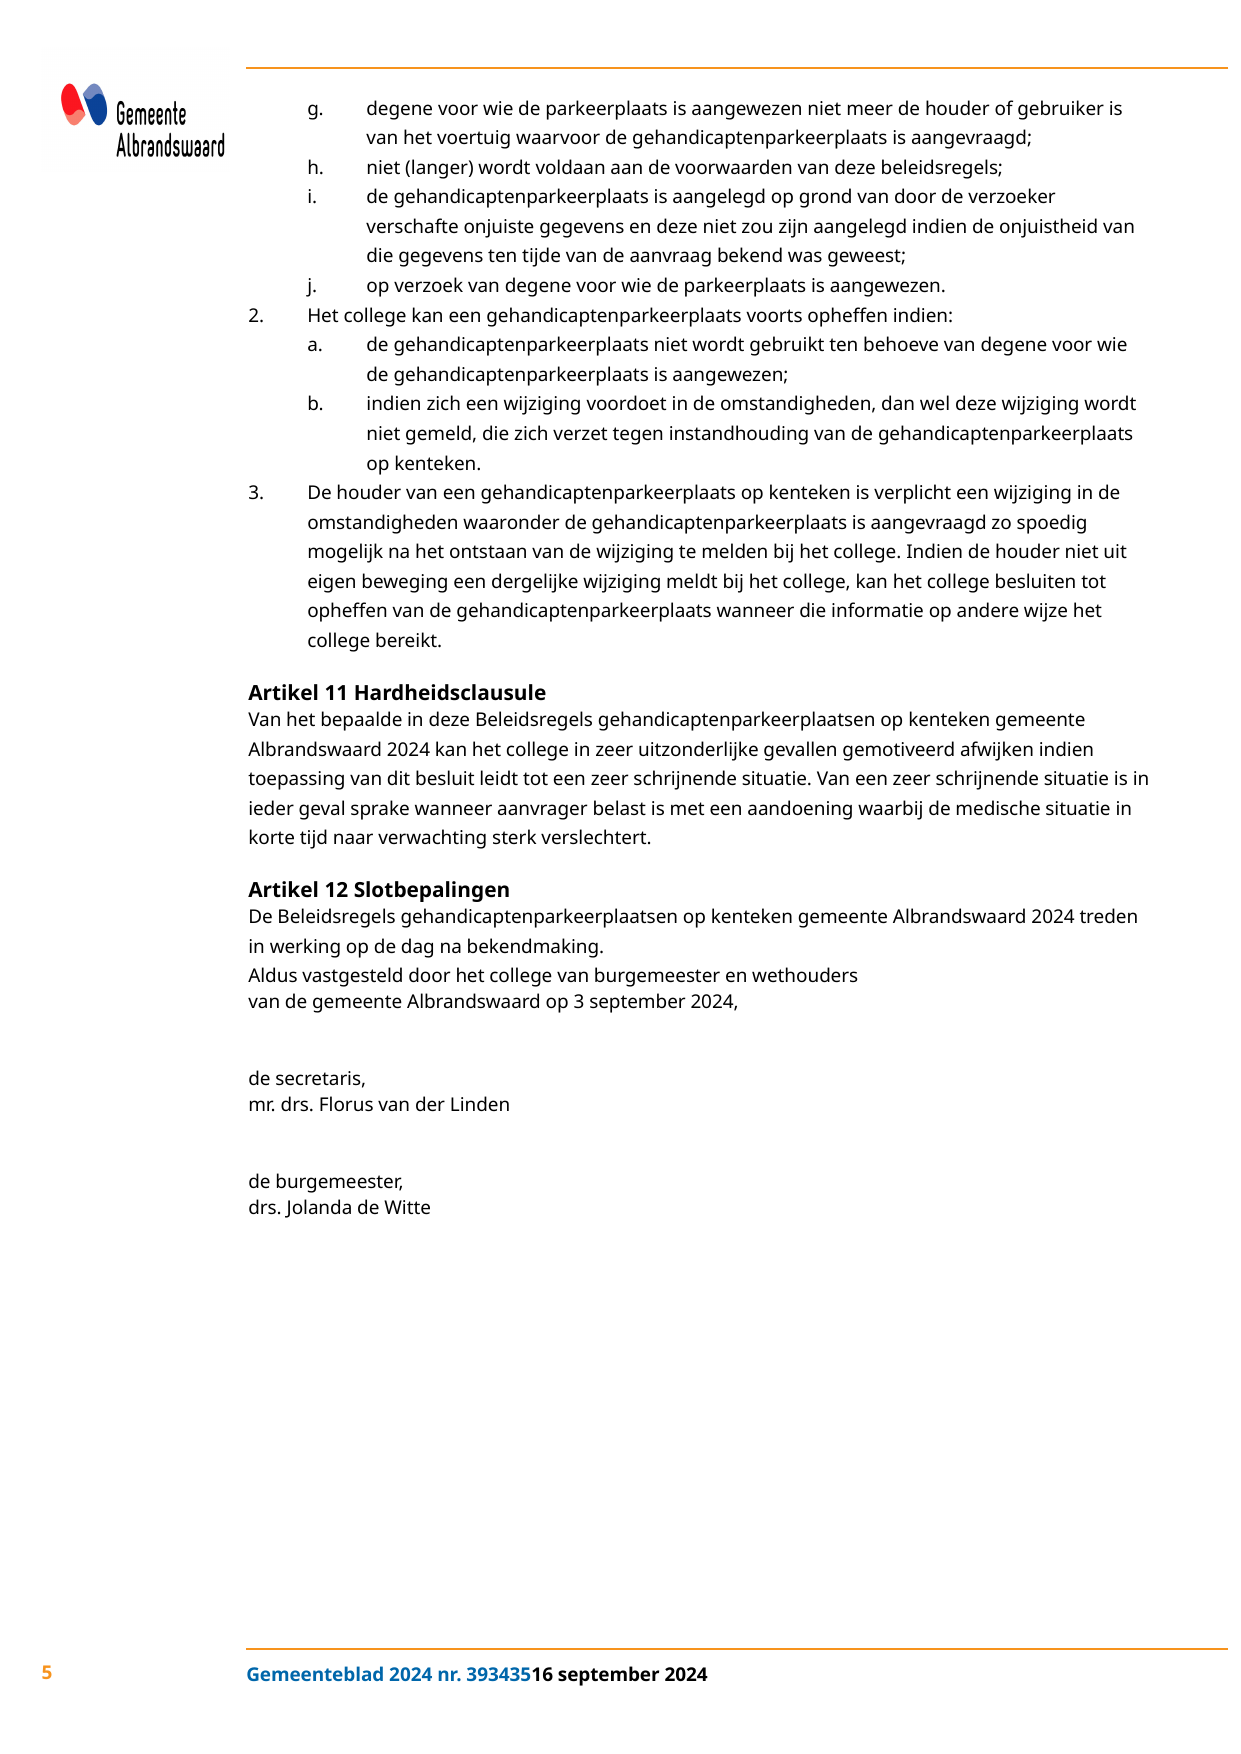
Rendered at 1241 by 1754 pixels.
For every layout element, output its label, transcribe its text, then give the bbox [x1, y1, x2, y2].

list de gehandicaptenparkeerplaats is aangelegd op grond van door de verzoeker verschafte onjuiste gegevens en deze niet zou zijn aangelegd indien de onjuistheid van die gegevens ten tijde van de aanvraag bekend was geweest; [307, 183, 1152, 268]
list De houder van een gehandicaptenparkeerplaats op kenteken is verplicht een wijziging in de omstandigheden waaronder de gehandicaptenparkeerplaats is aangevraagd zo spoedig mogelijk na het ontstaan van de wijziging te melden bij het college. Indien de houder niet uit eigen beweging een dergelijke wijziging meldt bij het college, kan het college besluiten tot opheffen van de gehandicaptenparkeerplaats wanneer die informatie op andere wijze het college bereikt. [248, 479, 1152, 653]
list niet (langer) wordt voldaan aan de voorwaarden van deze beleidsregels; [307, 154, 1152, 180]
list indien zich een wijziging voordoet in de omstandigheden, dan wel deze wijziging wordt niet gemeld, die zich verzet tegen instandhouding van de gehandicaptenparkeerplaats op kenteken. [307, 391, 1152, 476]
list Het college kan een gehandicaptenparkeerplaats voorts opheffen indien: [248, 302, 1152, 328]
text Artikel 12 Slotbepalingen [248, 875, 1152, 903]
text Artikel 11 Hardheidsclausule [248, 678, 1152, 706]
text Aldus vastgesteld door het college van burgemeester en wethouders [248, 962, 1152, 988]
text De Beleidsregels gehandicaptenparkeerplaatsen op kenteken gemeente Albrandswaard 2024 treden in werking op de dag na bekendmaking. [248, 903, 1152, 959]
text van de gemeente Albrandswaard op 3 september 2024, [248, 988, 1152, 1014]
list degene voor wie de parkeerplaats is aangewezen niet meer de houder of gebruiker is van het voertuig waarvoor de gehandicaptenparkeerplaats is aangevraagd; [307, 95, 1152, 150]
text Van het bepaalde in deze Beleidsregels gehandicaptenparkeerplaatsen op kenteken gemeente Albrandswaard 2024 kan het college in zeer uitzonderlijke gevallen gemotiveerd afwijken indien toepassing van dit besluit leidt tot een zeer schrijnende situatie. Van een zeer schrijnende situatie is in ieder geval sprake wanneer aanvrager belast is met een aandoening waarbij de medische situatie in korte tijd naar verwachting sterk verslechtert. [248, 706, 1152, 850]
picture [41, 47, 231, 172]
text mr. drs. Florus van der Linden [248, 1091, 1152, 1117]
text drs. Jolanda de Witte [248, 1194, 1152, 1220]
list op verzoek van degene voor wie de parkeerplaats is aangewezen. [307, 272, 1152, 298]
list de gehandicaptenparkeerplaats niet wordt gebruikt ten behoeve van degene voor wie de gehandicaptenparkeerplaats is aangewezen; [307, 331, 1152, 387]
text de secretaris, [248, 1065, 1152, 1091]
text de burgemeester, [248, 1168, 1152, 1194]
